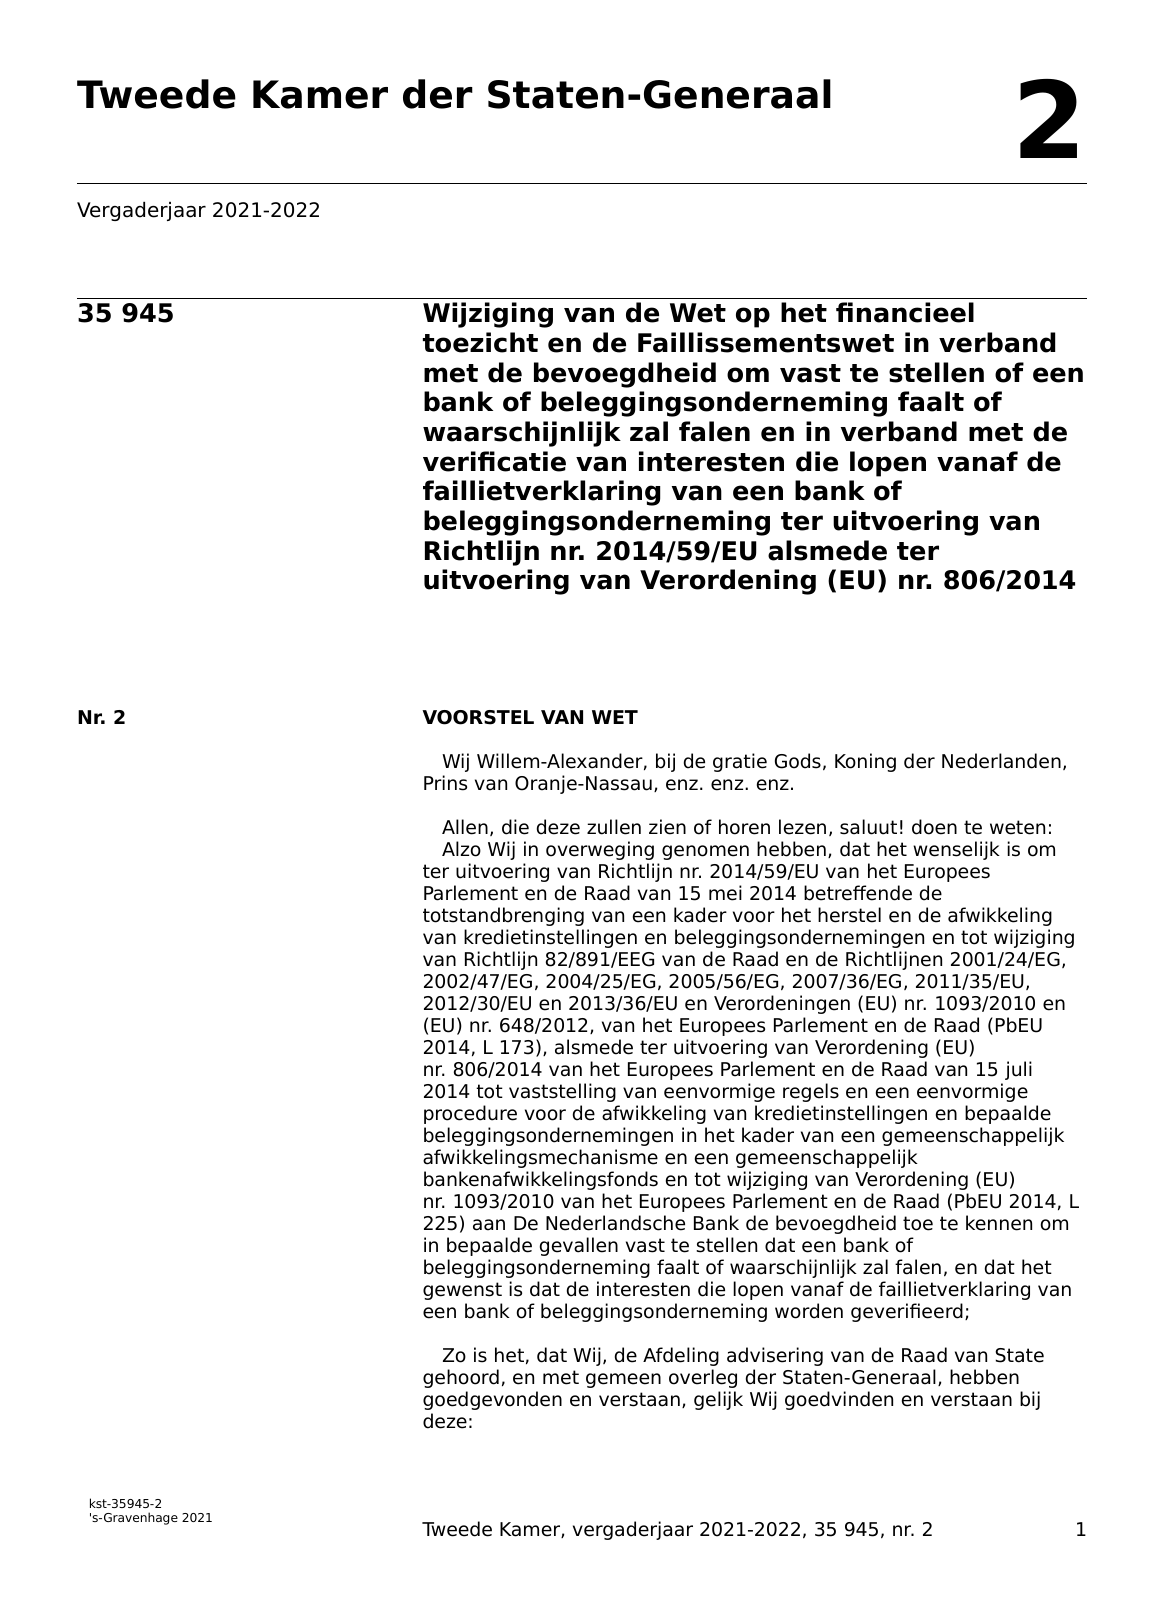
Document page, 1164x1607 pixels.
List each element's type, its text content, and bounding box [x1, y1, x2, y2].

subtitle 35 945 Wijziging van de Wet op het financieel toezicht en de Faillissementswet in verband met de bevoegdheid om vast te stellen of een bank of beleggingsonderneming faalt of waarschijnlijk zal falen en in verband met de verificatie van interesten die lopen vanaf de faillietverklaring van een bank of beleggingsonderneming ter uitvoering van Richtlijn nr. 2014/59/EU alsmede ter uitvoering van Verordening (EU) nr. 806/2014 [77, 299, 1087, 596]
text kst-35945-2 [88, 1497, 323, 1511]
table_header 2 [886, 59, 1087, 183]
subtitle Nr. 2 VOORSTEL VAN WET [77, 707, 1087, 729]
text Wij Willem-Alexander, bij de gratie Gods, Koning der Nederlanden, Prins van Oranje-Nassau, enz. enz. enz. [422, 751, 1087, 795]
text 's-Gravenhage 2021 [88, 1511, 323, 1525]
text Zo is het, dat Wij, de Afdeling advisering van de Raad van State gehoord, en met gemeen overleg der Staten-Generaal, hebben goedgevonden en verstaan, gelijk Wij goedvinden en verstaan bij deze: [422, 1345, 1087, 1433]
text Alzo Wij in overweging genomen hebben, dat het wenselijk is om ter uitvoering van Richtlijn nr. 2014/59/EU van het Europees Parlement en de Raad van 15 mei 2014 betreffende de totstandbrenging van een kader voor het herstel en de afwikkeling van kredietinstellingen en beleggingsondernemingen en tot wijziging van Richtlijn 82/891/EEG van de Raad en de Richtlijnen 2001/24/EG, 2002/47/EG, 2004/25/EG, 2005/56/EG, 2007/36/EG, 2011/35/EU, 2012/30/EU en 2013/36/EU en Verordeningen (EU) nr. 1093/2010 en (EU) nr. 648/2012, van het Europees Parlement en de Raad (PbEU 2014, L 173), alsmede ter uitvoering van Verordening (EU) nr. 806/2014 van het Europees Parlement en de Raad van 15 juli 2014 tot vaststelling van eenvormige regels en een eenvormige procedure voor de afwikkeling van kredietinstellingen en bepaalde beleggingsondernemingen in het kader van een gemeenschappelijk afwikkelingsmechanisme en een gemeenschappelijk bankenafwikkelingsfonds en tot wijziging van Verordening (EU) nr. 1093/2010 van het Europees Parlement en de Raad (PbEU 2014, L 225) aan De Nederlandsche Bank de bevoegdheid toe te kennen om in bepaalde gevallen vast te stellen dat een bank of beleggingsonderneming faalt of waarschijnlijk zal falen, en dat het gewenst is dat de interesten die lopen vanaf de faillietverklaring van een bank of beleggingsonderneming worden geverifieerd; [422, 839, 1087, 1323]
text Allen, die deze zullen zien of horen lezen, saluut! doen te weten: [422, 817, 1087, 839]
table_header Tweede Kamer der Staten-Generaal [77, 59, 886, 183]
table_cell Vergaderjaar 2021-2022 [77, 184, 1087, 298]
